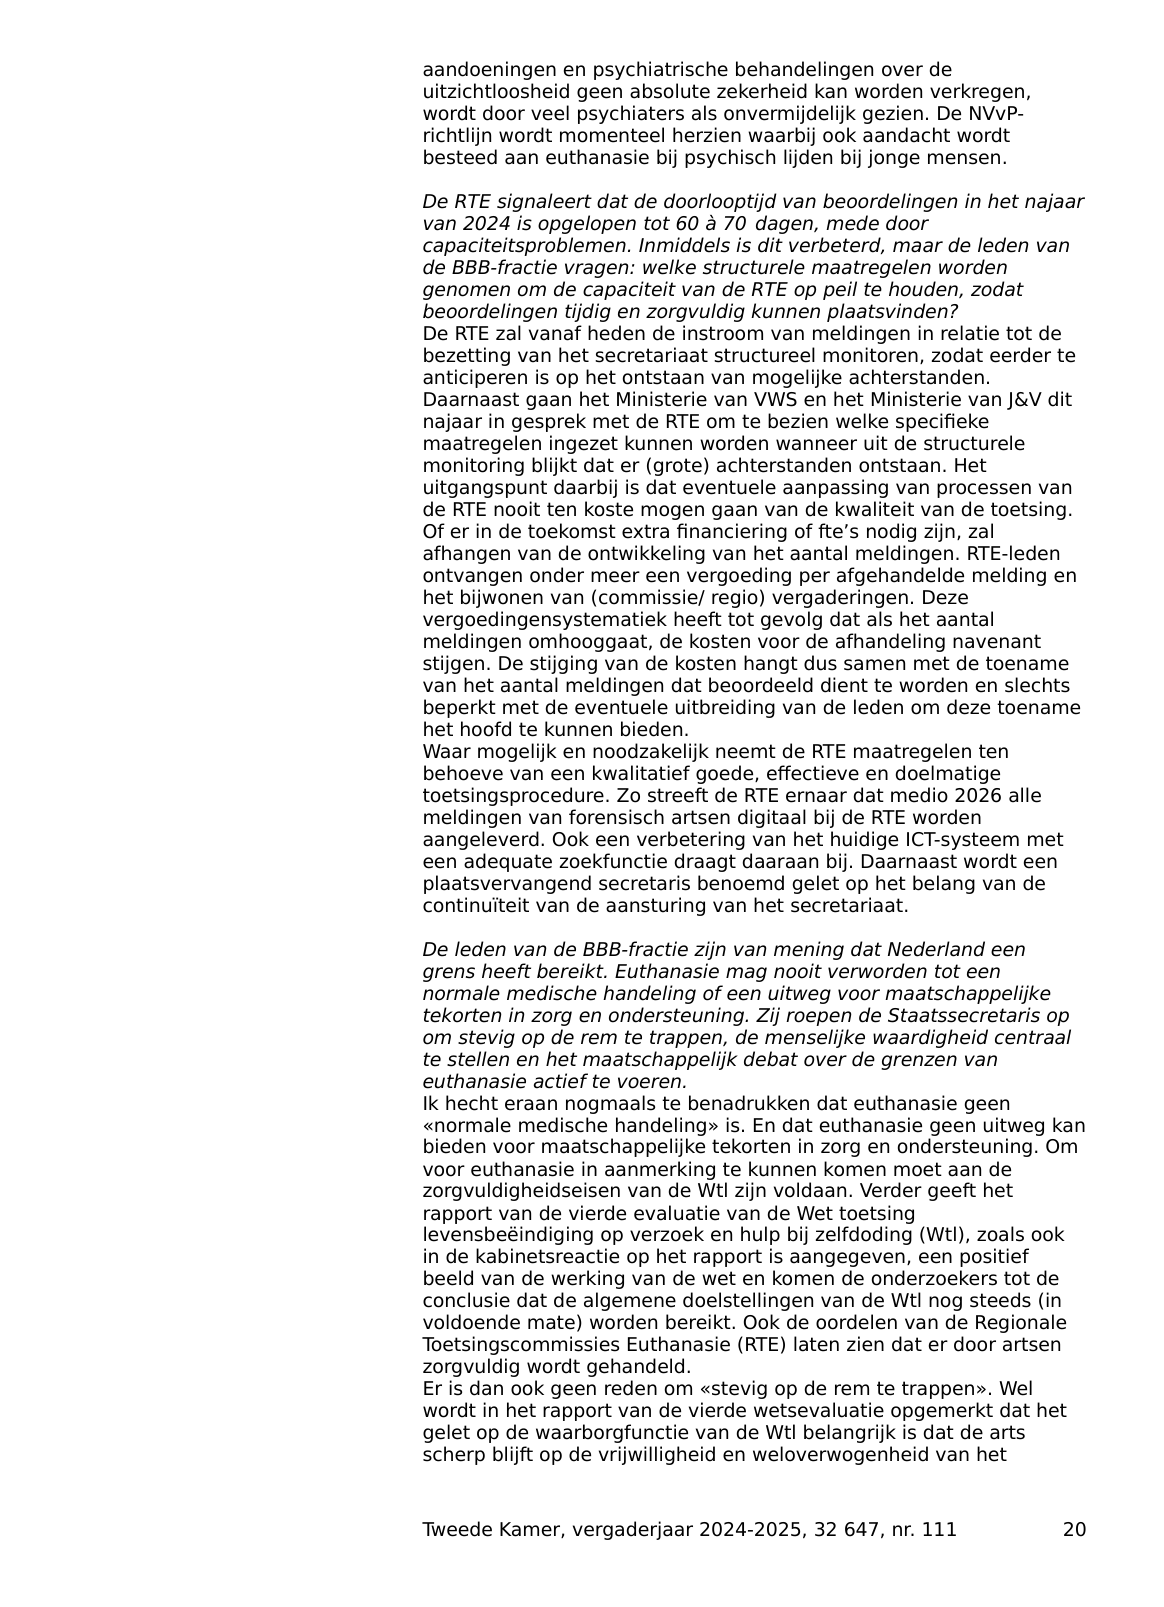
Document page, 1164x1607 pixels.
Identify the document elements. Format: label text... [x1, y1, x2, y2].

text Waar mogelijk en noodzakelijk neemt de RTE maatregelen ten behoeve van een kwalitatief goede, effectieve en doelmatige toetsingsprocedure. Zo streeft de RTE ernaar dat medio 2026 alle meldingen van forensisch artsen digitaal bij de RTE worden aangeleverd. Ook een verbetering van het huidige ICT-systeem met een adequate zoekfunctie draagt daaraan bij. Daarnaast wordt een plaatsvervangend secretaris benoemd gelet op het belang van de continuïteit van de aansturing van het secretariaat. [422, 741, 1087, 916]
text De RTE zal vanaf heden de instroom van meldingen in relatie tot de bezetting van het secretariaat structureel monitoren, zodat eerder te anticiperen is op het ontstaan van mogelijke achterstanden. [422, 323, 1087, 389]
text Er is dan ook geen reden om «stevig op de rem te trappen». Wel wordt in het rapport van de vierde wetsevaluatie opgemerkt dat het gelet op de waarborgfunctie van de Wtl belangrijk is dat de arts scherp blijft op de vrijwilligheid en weloverwogenheid van het [422, 1378, 1087, 1466]
text Ik hecht eraan nogmaals te benadrukken dat euthanasie geen «normale medische handeling» is. En dat euthanasie geen uitweg kan bieden voor maatschappelijke tekorten in zorg en ondersteuning. Om voor euthanasie in aanmerking te kunnen komen moet aan de zorgvuldigheidseisen van de Wtl zijn voldaan. Verder geeft het rapport van de vierde evaluatie van de Wet toetsing levensbeëindiging op verzoek en hulp bij zelfdoding (Wtl), zoals ook in de kabinetsreactie op het rapport is aangegeven, een positief beeld van de werking van de wet en komen de onderzoekers tot de conclusie dat de algemene doelstellingen van de Wtl nog steeds (in voldoende mate) worden bereikt. Ook de oordelen van de Regionale Toetsingscommissies Euthanasie (RTE) laten zien dat er door artsen zorgvuldig wordt gehandeld. [422, 1092, 1087, 1378]
text Daarnaast gaan het Ministerie van VWS en het Ministerie van J&V dit najaar in gesprek met de RTE om te bezien welke specifieke maatregelen ingezet kunnen worden wanneer uit de structurele monitoring blijkt dat er (grote) achterstanden ontstaan. Het uitgangspunt daarbij is dat eventuele aanpassing van processen van de RTE nooit ten koste mogen gaan van de kwaliteit van de toetsing. [422, 389, 1087, 521]
text De RTE signaleert dat de doorlooptijd van beoordelingen in het najaar van 2024 is opgelopen tot 60 à 70 dagen, mede door capaciteitsproblemen. Inmiddels is dit verbeterd, maar de leden van de BBB-fractie vragen: welke structurele maatregelen worden genomen om de capaciteit van de RTE op peil te houden, zodat beoordelingen tijdig en zorgvuldig kunnen plaatsvinden? [422, 191, 1087, 323]
text De leden van de BBB-fractie zijn van mening dat Nederland een grens heeft bereikt. Euthanasie mag nooit verworden tot een normale medische handeling of een uitweg voor maatschappelijke tekorten in zorg en ondersteuning. Zij roepen de Staatssecretaris op om stevig op de rem te trappen, de menselijke waardigheid centraal te stellen en het maatschappelijk debat over de grenzen van euthanasie actief te voeren. [422, 939, 1087, 1092]
text aandoeningen en psychiatrische behandelingen over de uitzichtloosheid geen absolute zekerheid kan worden verkregen, wordt door veel psychiaters als onvermijdelijk gezien. De NVvP-richtlijn wordt momenteel herzien waarbij ook aandacht wordt besteed aan euthanasie bij psychisch lijden bij jonge mensen. [422, 59, 1087, 169]
text Of er in de toekomst extra financiering of fte’s nodig zijn, zal afhangen van de ontwikkeling van het aantal meldingen. RTE-leden ontvangen onder meer een vergoeding per afgehandelde melding en het bijwonen van (commissie/ regio) vergaderingen. Deze vergoedingensystematiek heeft tot gevolg dat als het aantal meldingen omhooggaat, de kosten voor de afhandeling navenant stijgen. De stijging van de kosten hangt dus samen met de toename van het aantal meldingen dat beoordeeld dient te worden en slechts beperkt met de eventuele uitbreiding van de leden om deze toename het hoofd te kunnen bieden. [422, 521, 1087, 741]
